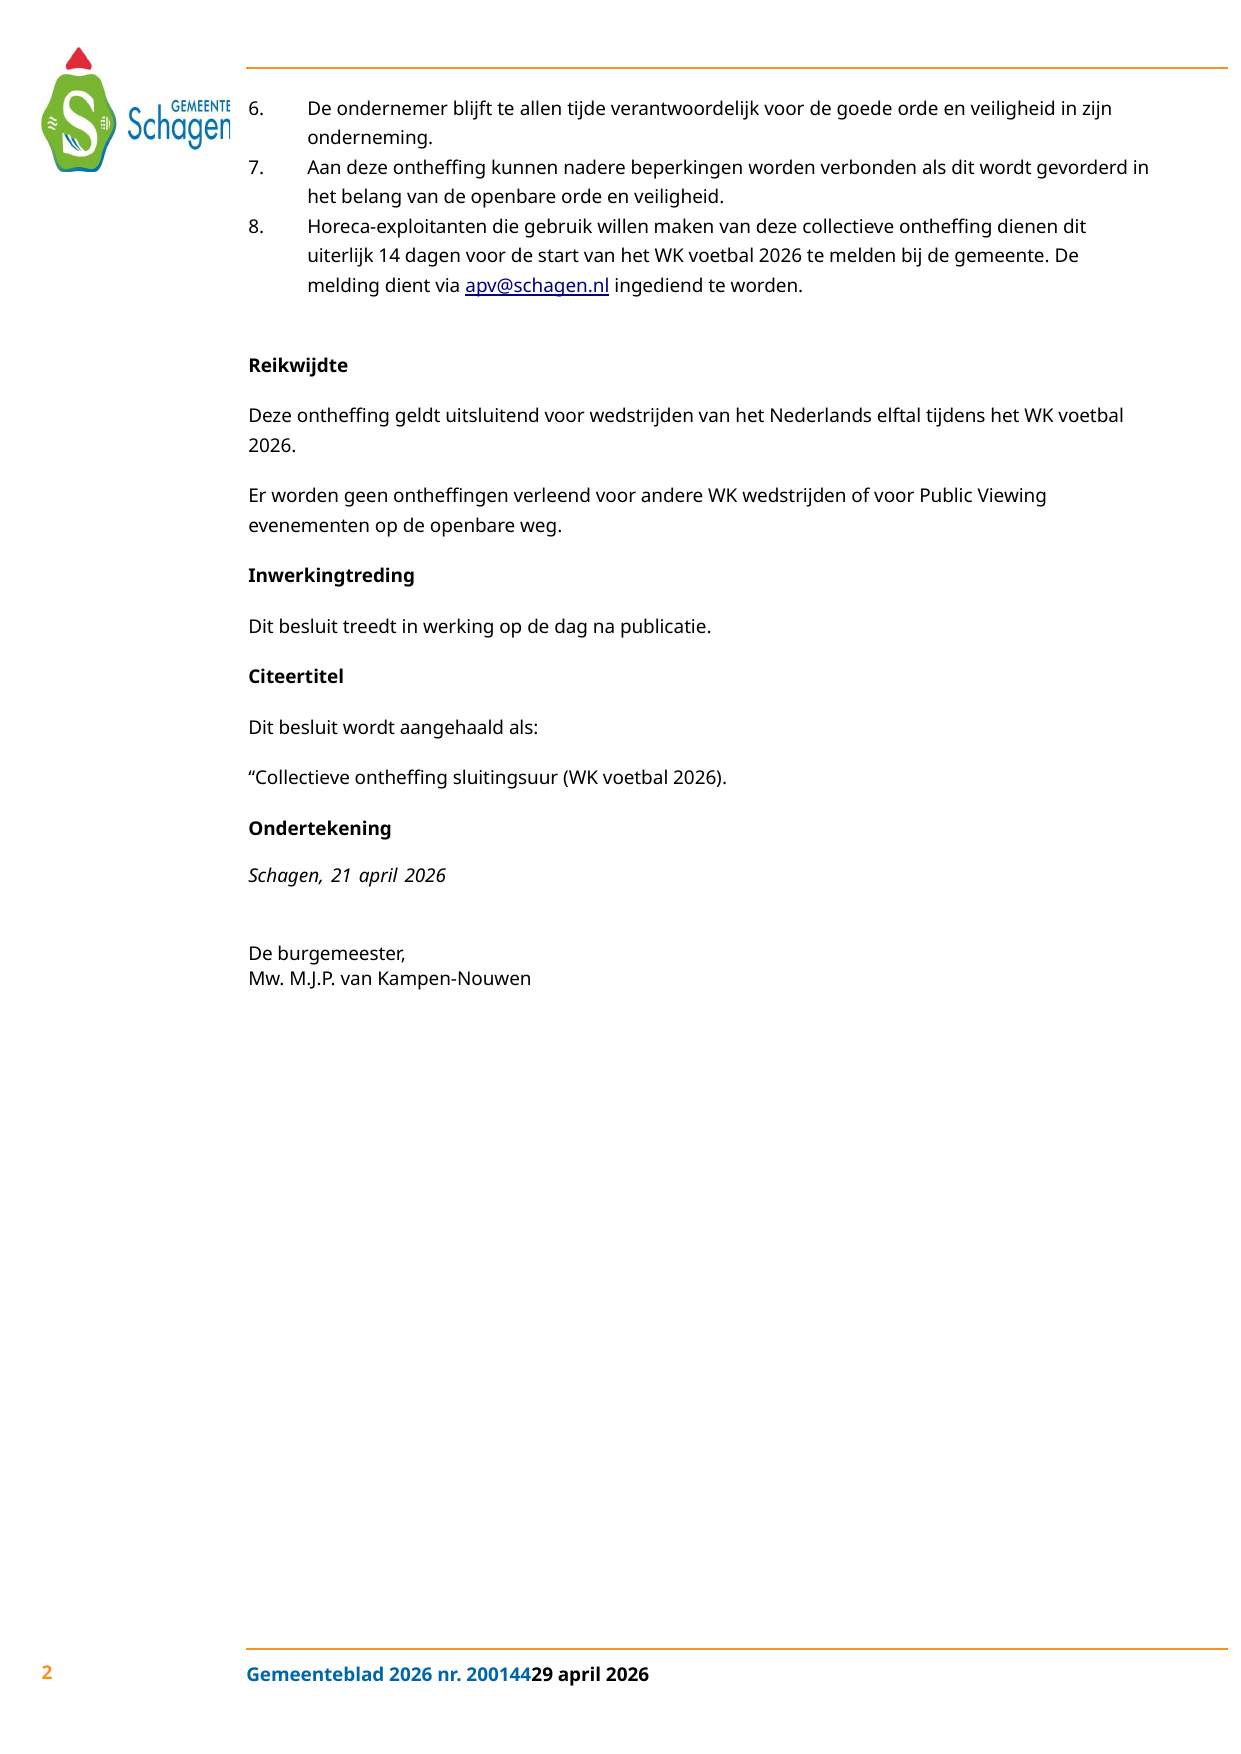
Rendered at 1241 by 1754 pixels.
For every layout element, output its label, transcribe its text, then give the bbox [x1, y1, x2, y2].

text Reikwijdte [248, 352, 1152, 378]
text Citeertitel [248, 663, 1152, 689]
text Inwerkingtreding [248, 563, 1152, 588]
list Horeca-exploitanten die gebruik willen maken van deze collectieve ontheffing dienen dit uiterlijk 14 dagen voor de start van het WK voetbal 2026 te melden bij de gemeente. De melding dient via apv@schagen.nl ingediend te worden. [248, 213, 1152, 298]
list De ondernemer blijft te allen tijde verantwoordelijk voor de goede orde en veiligheid in zijn onderneming. [248, 95, 1152, 150]
text Dit besluit treedt in werking op de dag na publicatie. [248, 613, 1152, 639]
text Deze ontheffing geldt uitsluitend voor wedstrijden van het Nederlands elftal tijdens het WK voetbal 2026. [248, 403, 1152, 458]
list Aan deze ontheffing kunnen nadere beperkingen worden verbonden als dit wordt gevorderd in het belang van de openbare orde en veiligheid. [248, 154, 1152, 209]
text Ondertekening [248, 815, 1152, 841]
text “Collectieve ontheffing sluitingsuur (WK voetbal 2026). [248, 764, 1152, 790]
text Dit besluit wordt aangehaald als: [248, 714, 1152, 740]
picture [41, 47, 231, 172]
text Schagen, 21 april 2026 [248, 863, 1152, 888]
text Mw. M.J.P. van Kampen-Nouwen [248, 966, 1152, 991]
text Er worden geen ontheffingen verleend voor andere WK wedstrijden of voor Public Viewing evenementen op de openbare weg. [248, 483, 1152, 538]
text De burgemeester, [248, 940, 1152, 966]
